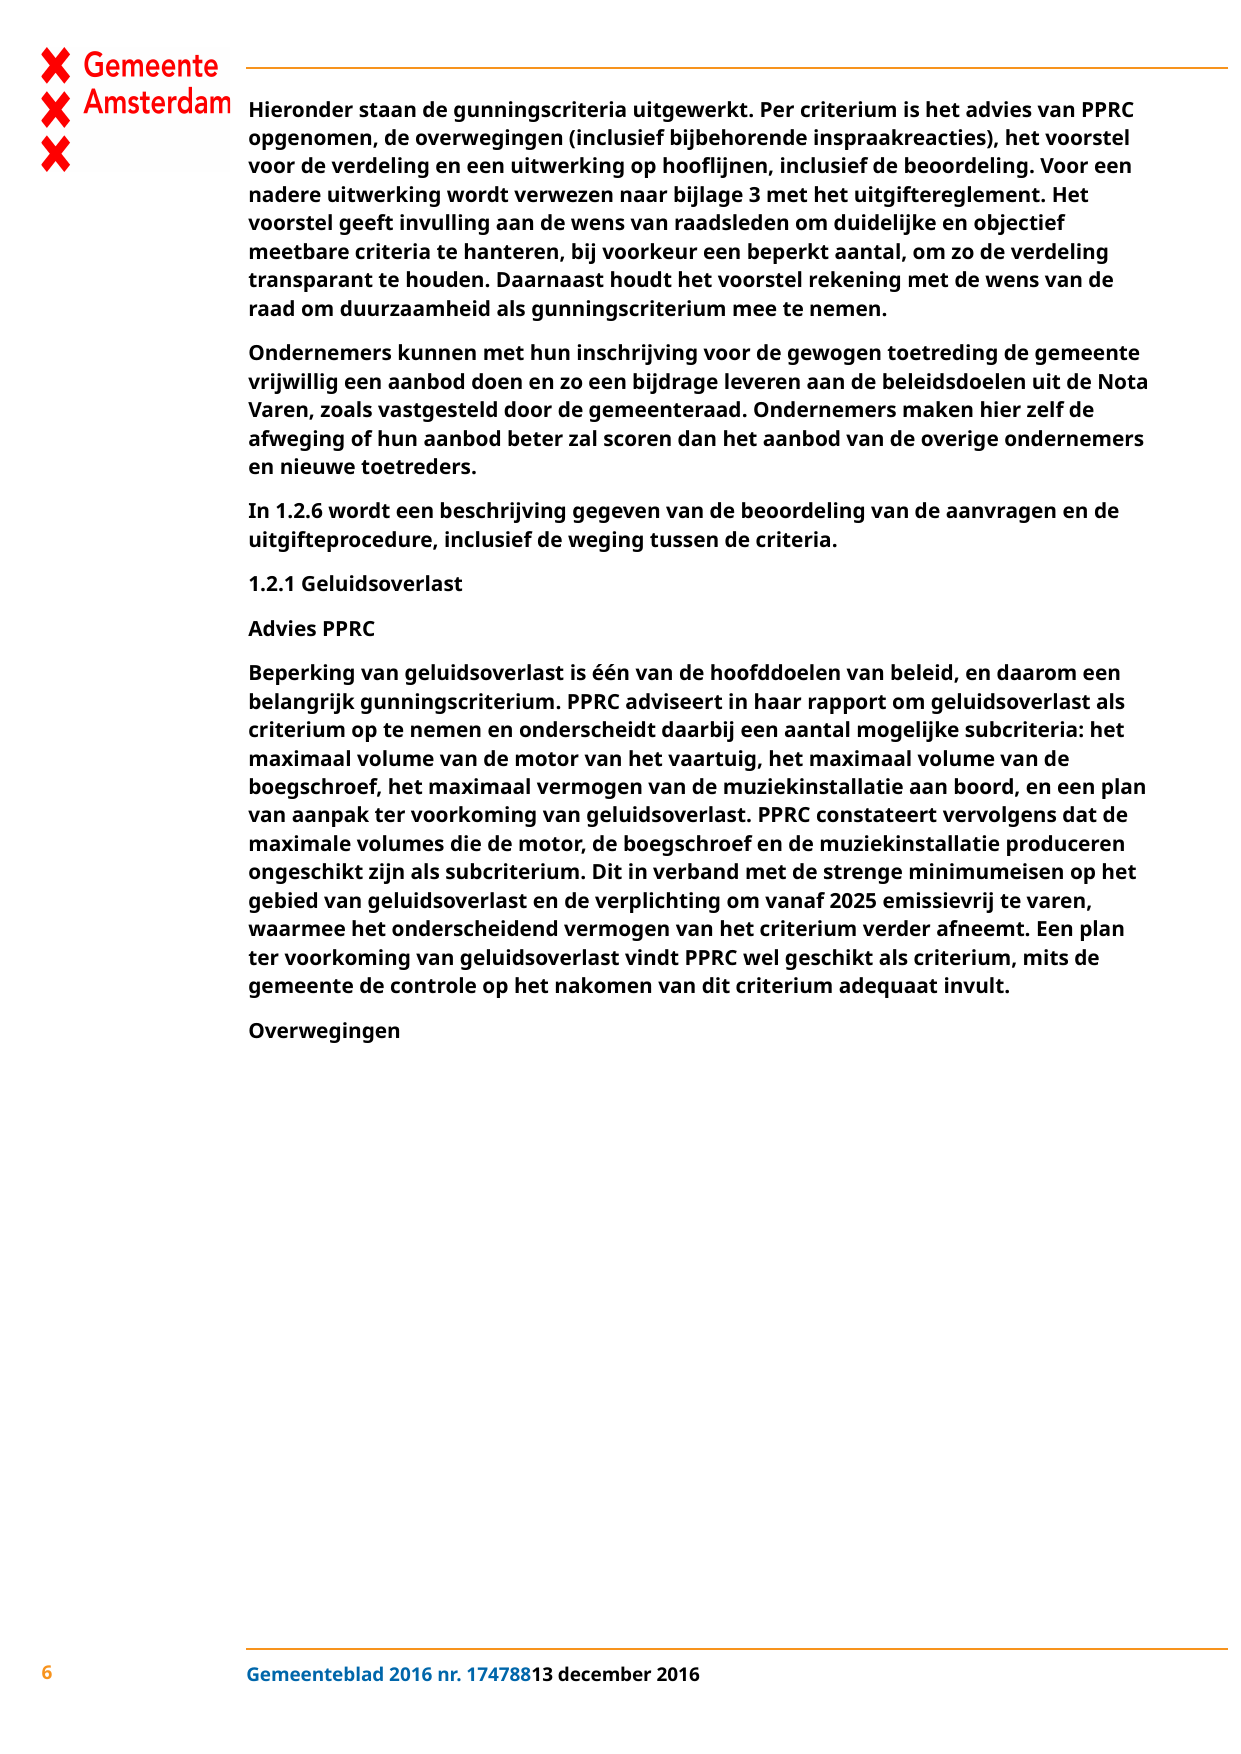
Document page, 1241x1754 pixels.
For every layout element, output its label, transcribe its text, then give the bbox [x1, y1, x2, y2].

text Overwegingen [248, 1016, 1152, 1044]
text 1.2.1 Geluidsoverlast [248, 569, 1152, 598]
text Advies PPRC [248, 614, 1152, 642]
text Hieronder staan de gunningscriteria uitgewerkt. Per criterium is het advies van PPRC opgenomen, de overwegingen (inclusief bijbehorende inspraakreacties), het voorstel voor de verdeling en een uitwerking op hooflijnen, inclusief de beoordeling. Voor een nadere uitwerking wordt verwezen naar bijlage 3 met het uitgiftereglement. Het voorstel geeft invulling aan de wens van raadsleden om duidelijke en objectief meetbare criteria te hanteren, bij voorkeur een beperkt aantal, om zo de verdeling transparant te houden. Daarnaast houdt het voorstel rekening met de wens van de raad om duurzaamheid als gunningscriterium mee te nemen. [248, 95, 1152, 322]
text Beperking van geluidsoverlast is één van de hoofddoelen van beleid, en daarom een belangrijk gunningscriterium. PPRC adviseert in haar rapport om geluidsoverlast als criterium op te nemen en onderscheidt daarbij een aantal mogelijke subcriteria: het maximaal volume van de motor van het vaartuig, het maximaal volume van de boegschroef, het maximaal vermogen van de muziekinstallatie aan boord, en een plan van aanpak ter voorkoming van geluidsoverlast. PPRC constateert vervolgens dat de maximale volumes die de motor, de boegschroef en de muziekinstallatie produceren ongeschikt zijn als subcriterium. Dit in verband met de strenge minimumeisen op het gebied van geluidsoverlast en de verplichting om vanaf 2025 emissievrij te varen, waarmee het onderscheidend vermogen van het criterium verder afneemt. Een plan ter voorkoming van geluidsoverlast vindt PPRC wel geschikt als criterium, mits de gemeente de controle op het nakomen van dit criterium adequaat invult. [248, 658, 1152, 1000]
text In 1.2.6 wordt een beschrijving gegeven van de beoordeling van de aanvragen en de uitgifteprocedure, inclusief de weging tussen de criteria. [248, 497, 1152, 553]
text Ondernemers kunnen met hun inschrijving voor de gewogen toetreding de gemeente vrijwillig een aanbod doen en zo een bijdrage leveren aan de beleidsdoelen uit de Nota Varen, zoals vastgesteld door de gemeenteraad. Ondernemers maken hier zelf de afweging of hun aanbod beter zal scoren dan het aanbod van de overige ondernemers en nieuwe toetreders. [248, 338, 1152, 481]
picture [41, 47, 231, 172]
